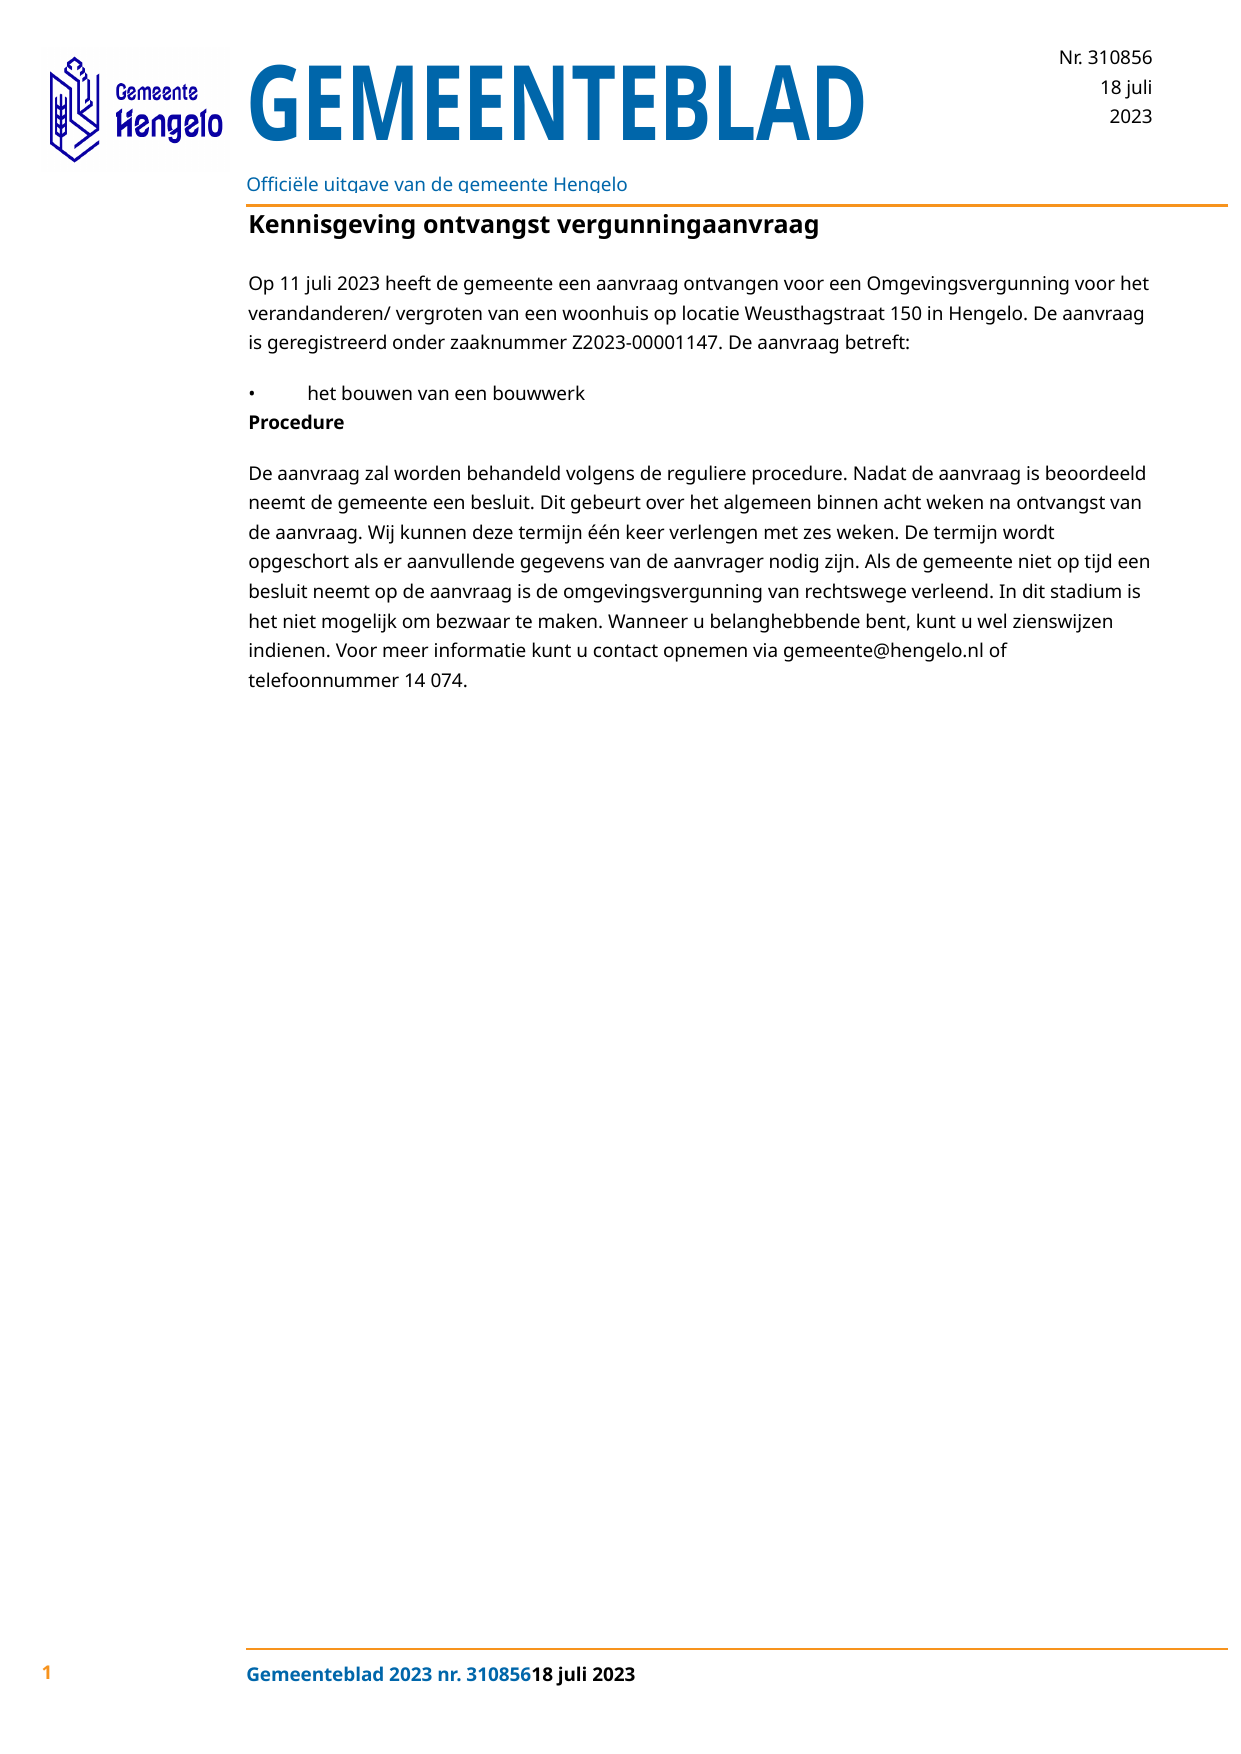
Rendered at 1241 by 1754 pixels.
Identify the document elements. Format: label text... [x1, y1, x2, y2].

text Op 11 juli 2023 heeft de gemeente een aanvraag ontvangen voor een Omgevingsvergunning voor het verandanderen/ vergroten van een woonhuis op locatie Weusthagstraat 150 in Hengelo. De aanvraag is geregistreerd onder zaaknummer Z2023-00001147. De aanvraag betreft: [248, 270, 1152, 355]
list het bouwen van een bouwwerk [248, 380, 1152, 406]
text Kennisgeving ontvangst vergunningaanvraag [248, 207, 1152, 241]
picture [41, 47, 231, 172]
text Procedure [248, 409, 1152, 435]
text De aanvraag zal worden behandeld volgens de reguliere procedure. Nadat de aanvraag is beoordeeld neemt de gemeente een besluit. Dit gebeurt over het algemeen binnen acht weken na ontvangst van de aanvraag. Wij kunnen deze termijn één keer verlengen met zes weken. De termijn wordt opgeschort als er aanvullende gegevens van de aanvrager nodig zijn. Als de gemeente niet op tijd een besluit neemt op de aanvraag is de omgevingsvergunning van rechtswege verleend. In dit stadium is het niet mogelijk om bezwaar te maken. Wanneer u belanghebbende bent, kunt u wel zienswijzen indienen. Voor meer informatie kunt u contact opnemen via gemeente@hengelo.nl of telefoonnummer 14 074. [248, 460, 1152, 693]
